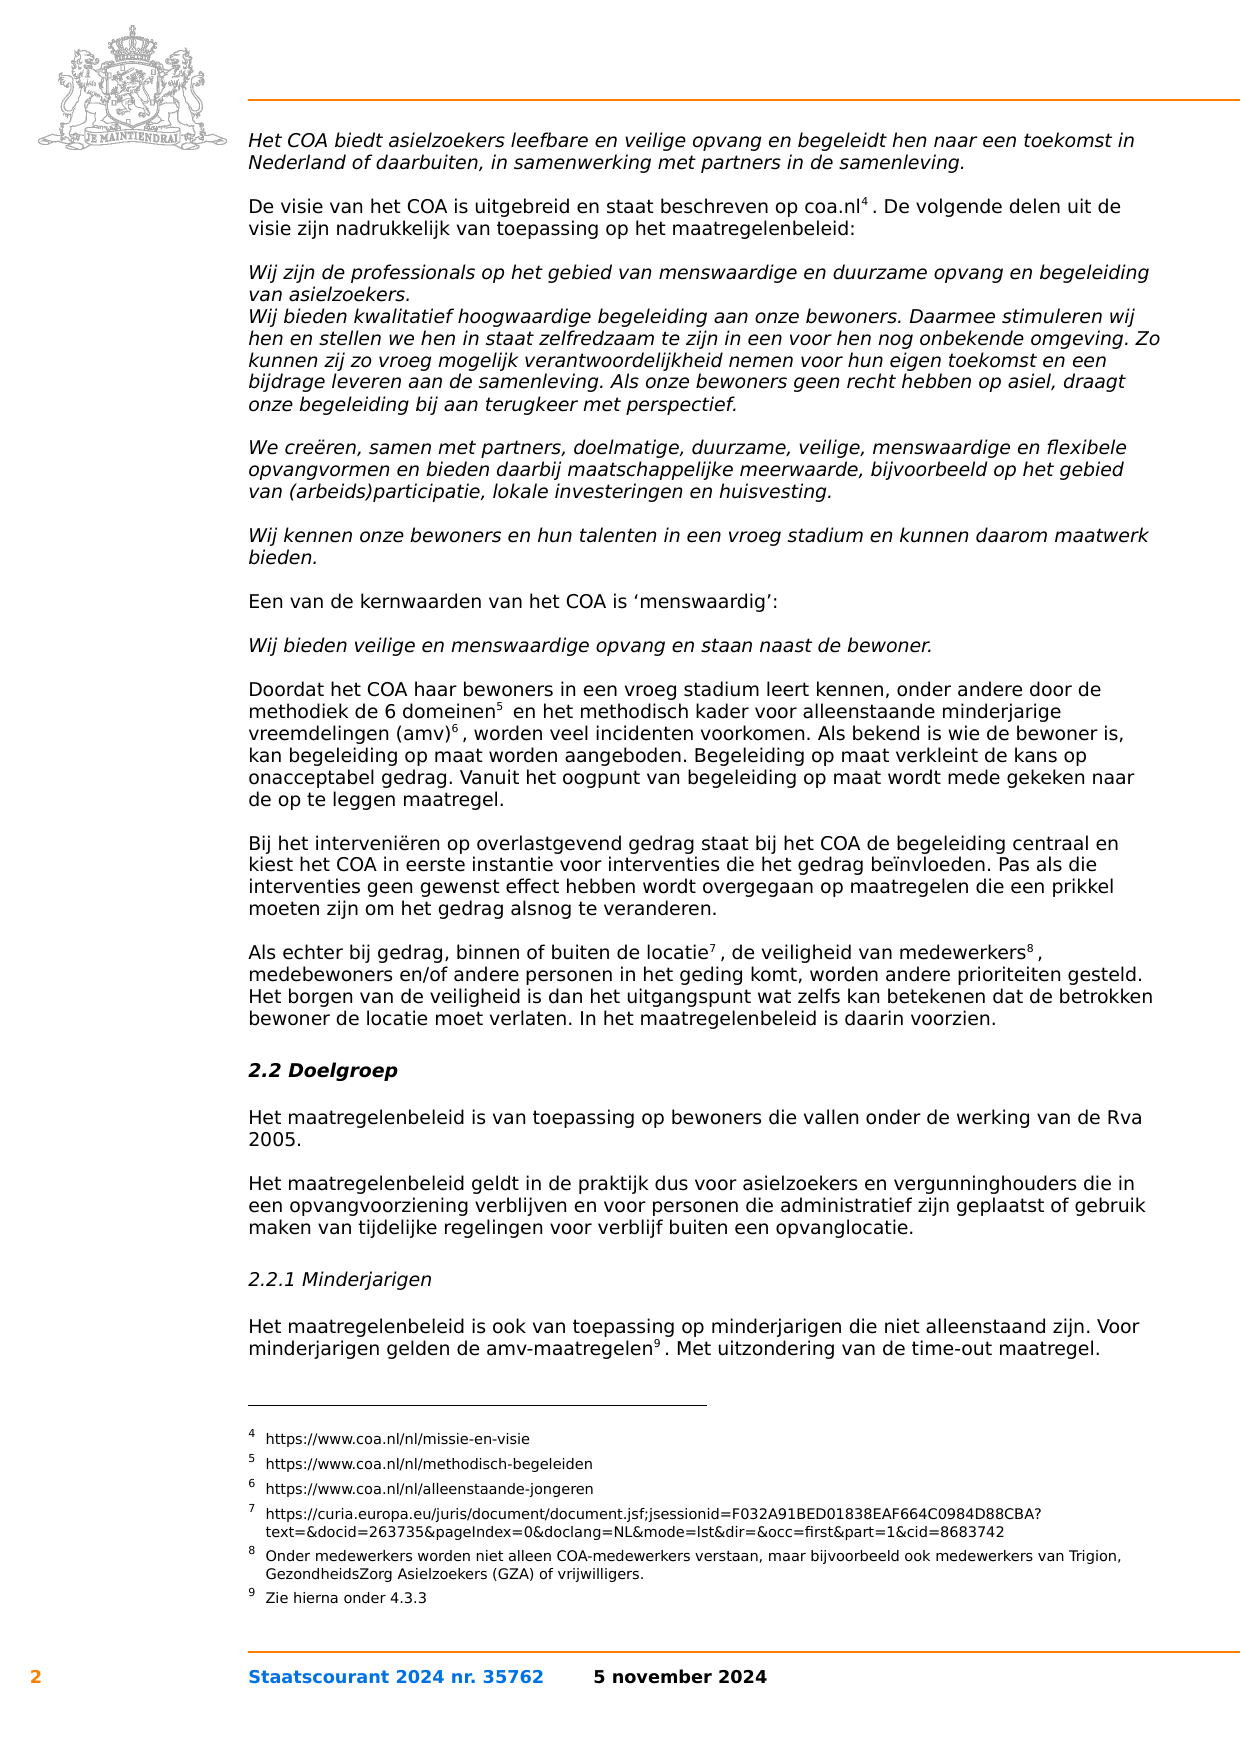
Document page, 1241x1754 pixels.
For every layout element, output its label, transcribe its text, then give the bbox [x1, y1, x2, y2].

text Het maatregelenbeleid is van toepassing op bewoners die vallen onder de werking van de Rva 2005. [248, 1107, 1163, 1151]
subtitle 2.2.1 Minderjarigen [248, 1269, 1163, 1291]
text https://www.coa.nl/nl/methodisch-begeleiden [248, 1452, 1163, 1474]
text Het maatregelenbeleid is ook van toepassing op minderjarigen die niet alleenstaand zijn. Voor minderjarigen gelden de amv-maatregelen. Met uitzondering van de time-out maatregel. [248, 1316, 1163, 1360]
text Zie hierna onder 4.3.3 [248, 1586, 1163, 1608]
text We creëren, samen met partners, doelmatige, duurzame, veilige, menswaardige en flexibele opvangvormen en bieden daarbij maatschappelijke meerwaarde, bijvoorbeeld op het gebied van (arbeids)participatie, lokale investeringen en huisvesting. [248, 437, 1163, 503]
text Een van de kernwaarden van het COA is ‘menswaardig’: [248, 591, 1163, 613]
text Wij bieden kwalitatief hoogwaardige begeleiding aan onze bewoners. Daarmee stimuleren wij hen en stellen we hen in staat zelfredzaam te zijn in een voor hen nog onbekende omgeving. Zo kunnen zij zo vroeg mogelijk verantwoordelijkheid nemen voor hun eigen toekomst en een bijdrage leveren aan de samenleving. Als onze bewoners geen recht hebben op asiel, draagt onze begeleiding bij aan terugkeer met perspectief. [248, 306, 1163, 415]
text Onder medewerkers worden niet alleen COA-medewerkers verstaan, maar bijvoorbeeld ook medewerkers van Trigion, GezondheidsZorg Asielzoekers (GZA) of vrijwilligers. [248, 1544, 1163, 1583]
text Wij zijn de professionals op het gebied van menswaardige en duurzame opvang en begeleiding van asielzoekers. [248, 262, 1163, 306]
subtitle 2.2 Doelgroep [248, 1060, 1163, 1082]
text Het COA biedt asielzoekers leefbare en veilige opvang en begeleidt hen naar een toekomst in Nederland of daarbuiten, in samenwerking met partners in de samenleving. [248, 130, 1163, 174]
picture [38, 25, 227, 150]
text Het maatregelenbeleid geldt in de praktijk dus voor asielzoekers en vergunninghouders die in een opvangvoorziening verblijven en voor personen die administratief zijn geplaatst of gebruik maken van tijdelijke regelingen voor verblijf buiten een opvanglocatie. [248, 1173, 1163, 1239]
text Als echter bij gedrag, binnen of buiten de locatie, de veiligheid van medewerkers, medebewoners en/of andere personen in het geding komt, worden andere prioriteiten gesteld. Het borgen van de veiligheid is dan het uitgangspunt wat zelfs kan betekenen dat de betrokken bewoner de locatie moet verlaten. In het maatregelenbeleid is daarin voorzien. [248, 942, 1163, 1030]
text https://curia.europa.eu/juris/document/document.jsf;jsessionid=F032A91BED01838EAF664C0984D88CBA?text=&docid=263735&pageIndex=0&doclang=NL&mode=lst&dir=&occ=first&part=1&cid=8683742 [248, 1502, 1163, 1541]
text https://www.coa.nl/nl/missie-en-visie [248, 1427, 1163, 1449]
text Wij kennen onze bewoners en hun talenten in een vroeg stadium en kunnen daarom maatwerk bieden. [248, 525, 1163, 569]
text Bij het interveniëren op overlastgevend gedrag staat bij het COA de begeleiding centraal en kiest het COA in eerste instantie voor interventies die het gedrag beïnvloeden. Pas als die interventies geen gewenst effect hebben wordt overgegaan op maatregelen die een prikkel moeten zijn om het gedrag alsnog te veranderen. [248, 832, 1163, 920]
text Wij bieden veilige en menswaardige opvang en staan naast de bewoner. [248, 635, 1163, 657]
text De visie van het COA is uitgebreid en staat beschreven op coa.nl. De volgende delen uit de visie zijn nadrukkelijk van toepassing op het maatregelenbeleid: [248, 196, 1163, 240]
text https://www.coa.nl/nl/alleenstaande-jongeren [248, 1477, 1163, 1499]
text Doordat het COA haar bewoners in een vroeg stadium leert kennen, onder andere door de methodiek de 6 domeinen en het methodisch kader voor alleenstaande minderjarige vreemdelingen (amv), worden veel incidenten voorkomen. Als bekend is wie de bewoner is, kan begeleiding op maat worden aangeboden. Begeleiding op maat verkleint de kans op onacceptabel gedrag. Vanuit het oogpunt van begeleiding op maat wordt mede gekeken naar de op te leggen maatregel. [248, 679, 1163, 811]
